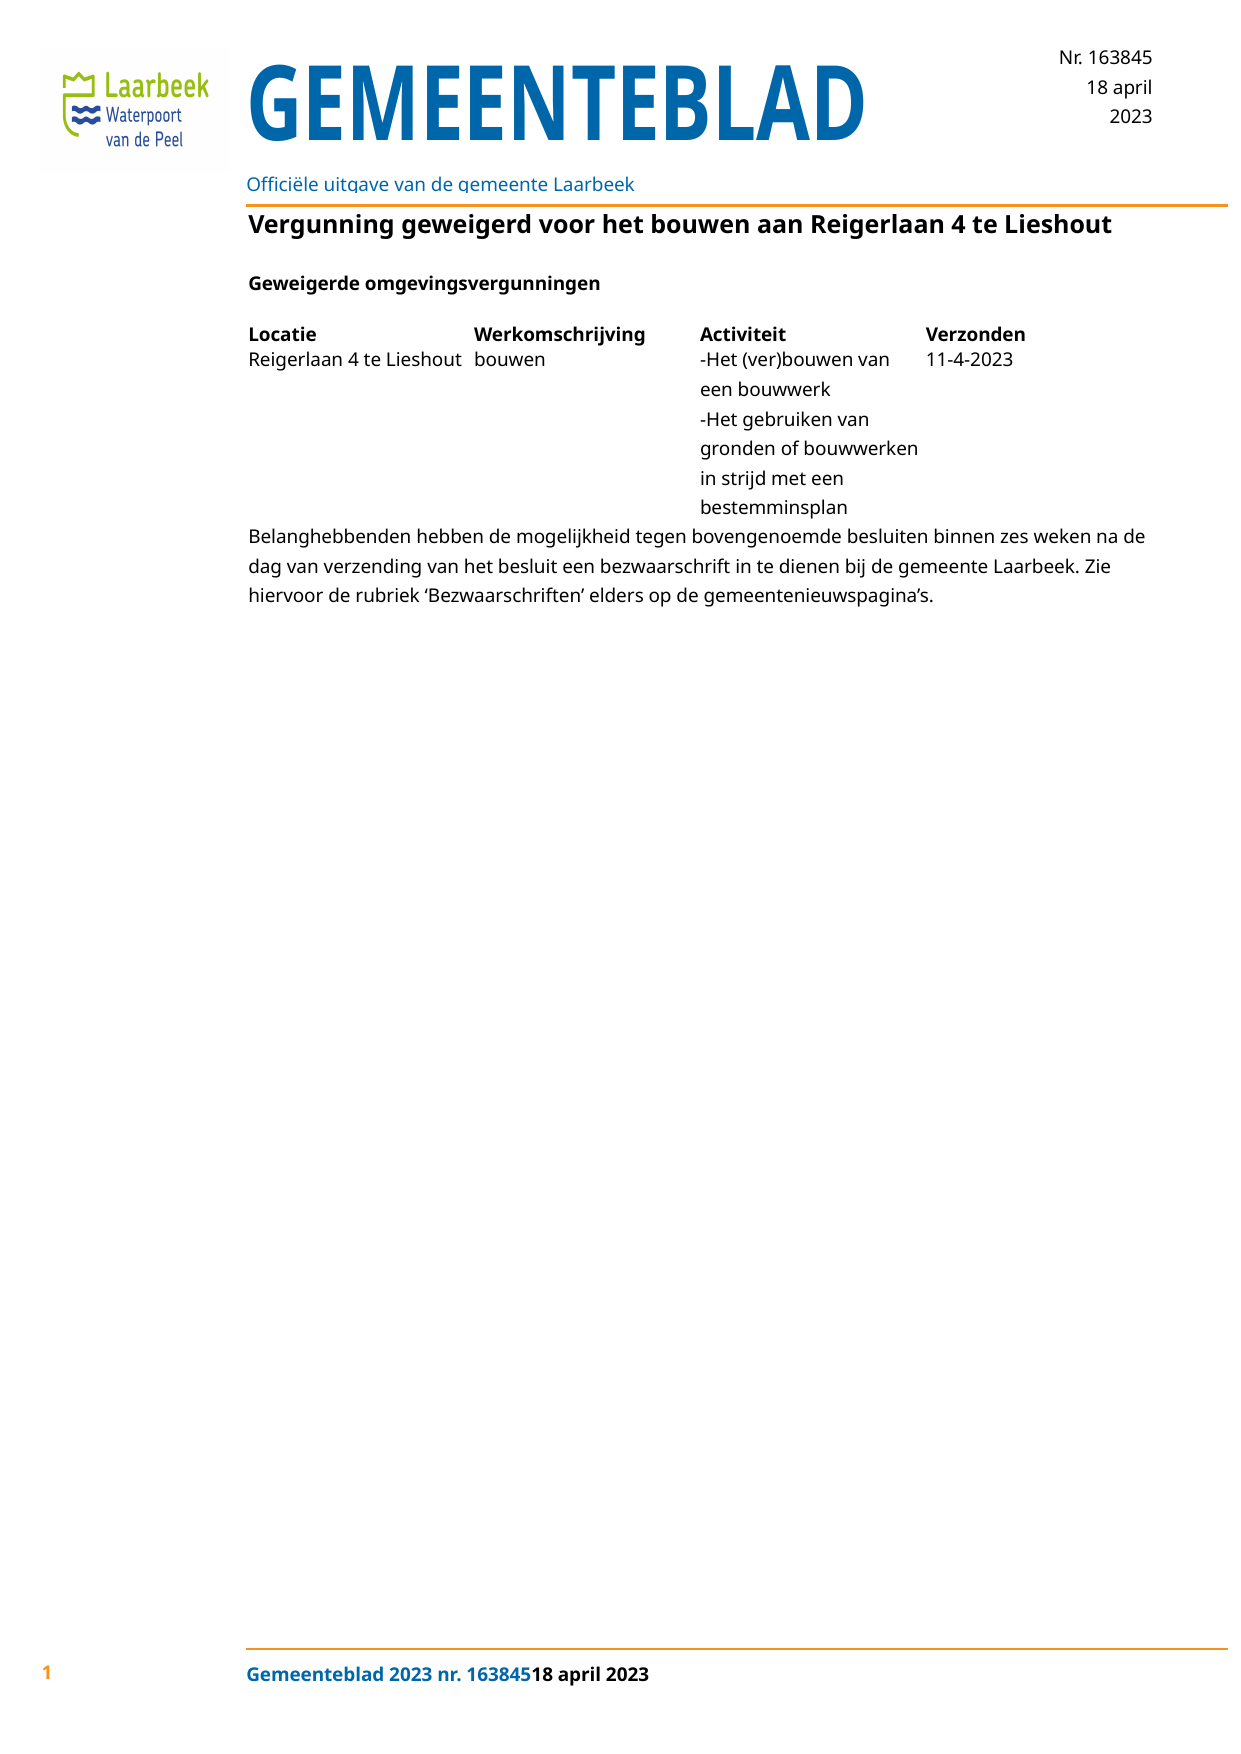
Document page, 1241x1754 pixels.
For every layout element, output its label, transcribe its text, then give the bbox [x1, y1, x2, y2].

text Geweigerde omgevingsvergunningen [248, 270, 1152, 296]
table_header Locatie [248, 321, 474, 347]
table_header Werkomschrijving [474, 321, 700, 347]
table_cell Reigerlaan 4 te Lieshout [248, 347, 474, 520]
table_cell -Het (ver)bouwen van een bouwwerk -Het gebruiken van gronden of bouwwerken in strijd met een bestemminsplan [700, 347, 926, 520]
table_cell bouwen [474, 347, 700, 520]
picture [41, 47, 231, 172]
table_header Activiteit [700, 321, 926, 347]
table_header Verzonden [926, 321, 1152, 347]
text Vergunning geweigerd voor het bouwen aan Reigerlaan 4 te Lieshout [248, 207, 1152, 241]
table_cell 11-4-2023 [926, 347, 1152, 520]
text Belanghebbenden hebben de mogelijkheid tegen bovengenoemde besluiten binnen zes weken na de dag van verzending van het besluit een bezwaarschrift in te dienen bij de gemeente Laarbeek. Zie hiervoor de rubriek ‘Bezwaarschriften’ elders op de gemeentenieuwspagina’s. [248, 523, 1152, 608]
